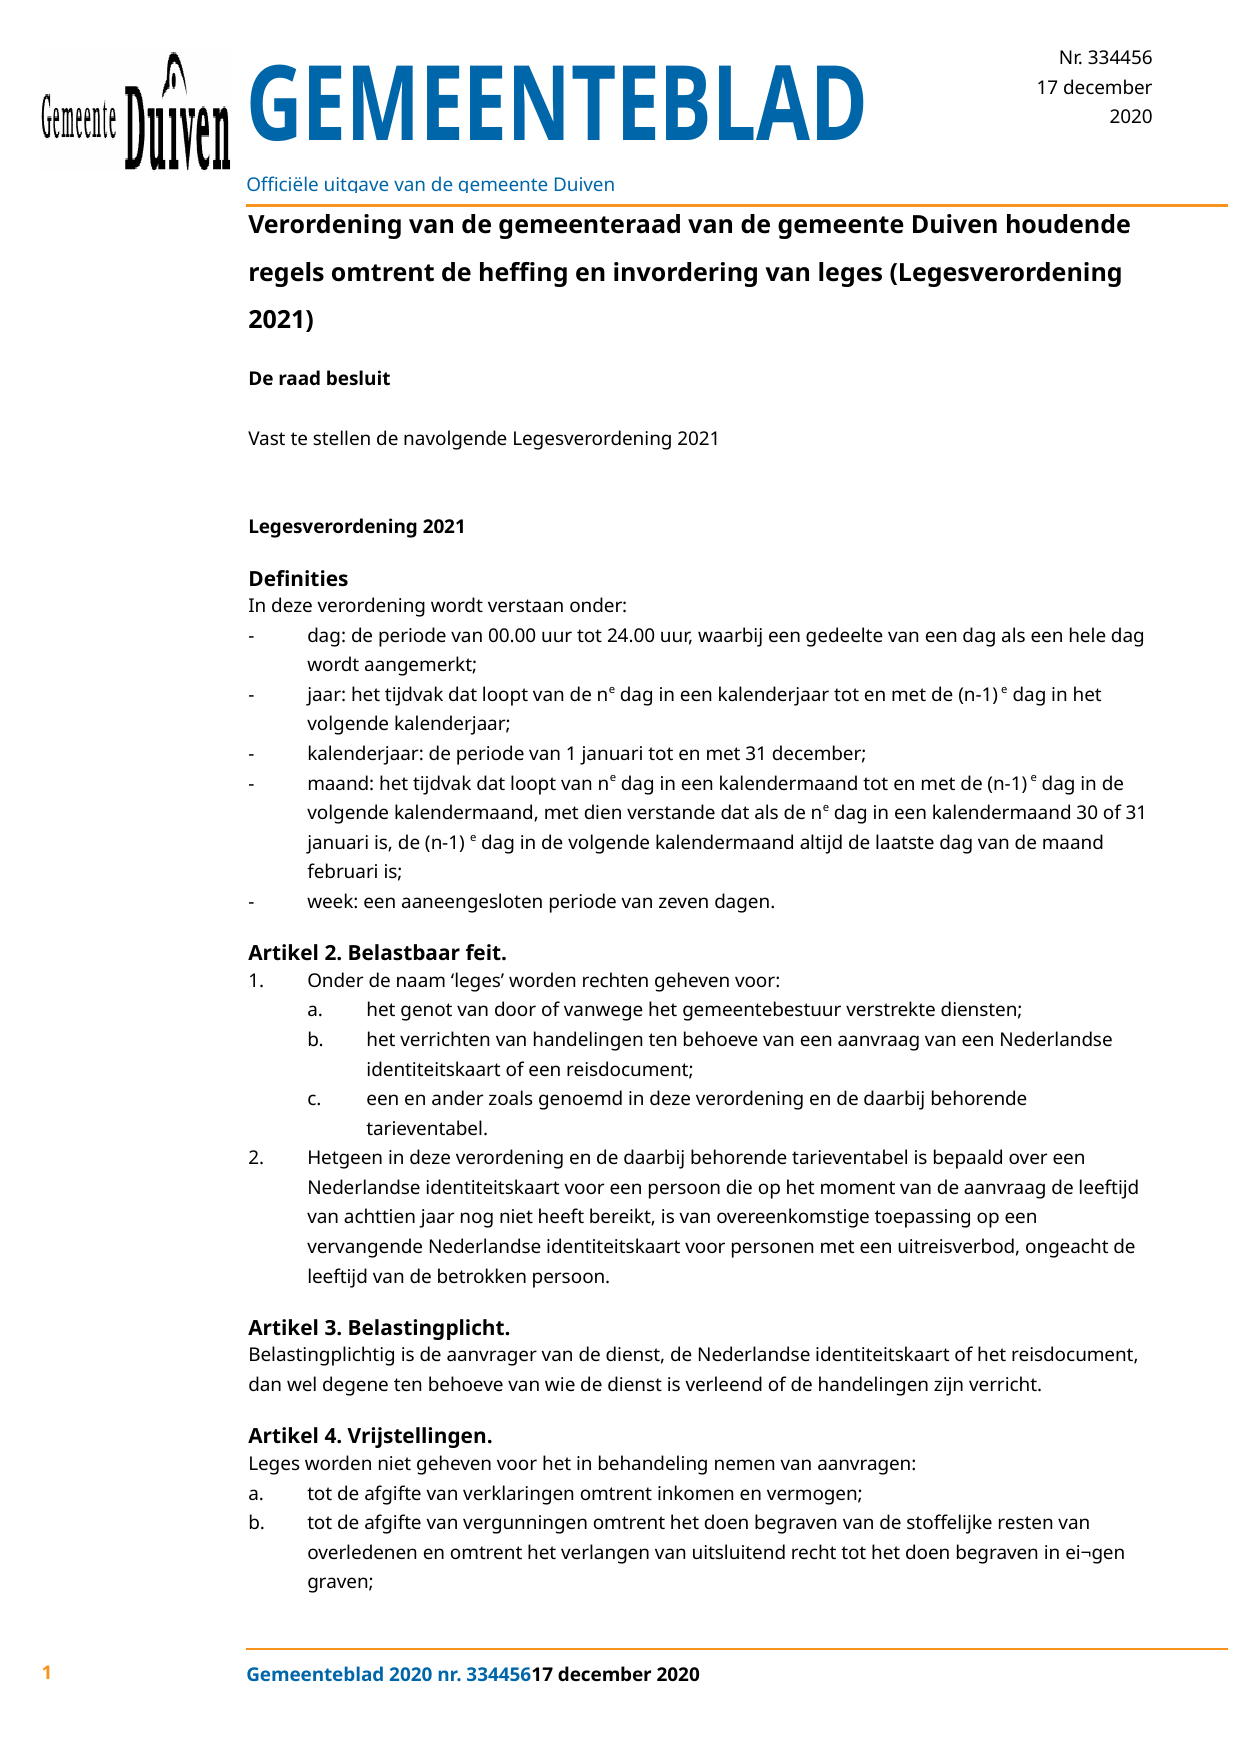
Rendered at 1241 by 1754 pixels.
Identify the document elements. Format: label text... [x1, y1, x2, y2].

list het genot van door of vanwege het gemeentebestuur verstrekte diensten; [307, 997, 1152, 1022]
list Onder de naam ‘leges’ worden rechten geheven voor: [248, 967, 1152, 993]
list Hetgeen in deze verordening en de daarbij behorende tarieventabel is bepaald over een Nederlandse identiteitskaart voor een persoon die op het moment van de aanvraag de leeftijd van achttien jaar nog niet heeft bereikt, is van overeenkomstige toepassing op een vervangende Nederlandse identiteitskaart voor personen met een uitreisverbod, ongeacht de leeftijd van de betrokken persoon. [248, 1144, 1152, 1288]
text Artikel 2. Belastbaar feit. [248, 938, 1152, 967]
list dag: de periode van 00.00 uur tot 24.00 uur, waarbij een gedeelte van een dag als een hele dag wordt aangemerkt; [248, 622, 1152, 677]
text Verordening van de gemeenteraad van de gemeente Duiven houdende regels omtrent de heffing en invordering van leges (Legesverordening 2021) [248, 207, 1152, 336]
list een en ander zoals genoemd in deze verordening en de daarbij behorende tarieventabel. [307, 1085, 1152, 1141]
text Legesverordening 2021 [248, 513, 1152, 539]
text In deze verordening wordt verstaan onder: [248, 592, 1152, 618]
list maand: het tijdvak dat loopt van ne dag in een kalendermaand tot en met de (n-1) e dag in de volgende kalendermaand, met dien verstande dat als de ne dag in een kalendermaand 30 of 31 januari is, de (n-1) e dag in de volgende kalendermaand altijd de laatste dag van de maand februari is; [248, 770, 1152, 884]
picture [41, 47, 231, 172]
list tot de afgifte van verklaringen omtrent inkomen en vermogen; [248, 1480, 1152, 1505]
text De raad besluit [248, 366, 1152, 391]
list het verrichten van handelingen ten behoeve van een aanvraag van een Nederlandse identiteitskaart of een reisdocument; [307, 1026, 1152, 1081]
list jaar: het tijdvak dat loopt van de ne dag in een kalenderjaar tot en met de (n-1) e dag in het volgende kalenderjaar; [248, 681, 1152, 736]
text Vast te stellen de navolgende Legesverordening 2021 [248, 425, 1152, 450]
text Artikel 3. Belastingplicht. [248, 1313, 1152, 1342]
text Definities [248, 564, 1152, 592]
list week: een aaneengesloten periode van zeven dagen. [248, 888, 1152, 914]
text Leges worden niet geheven voor het in behandeling nemen van aanvragen: [248, 1450, 1152, 1476]
text Belastingplichtig is de aanvrager van de dienst, de Nederlandse identiteitskaart of het reisdocument, dan wel degene ten behoeve van wie de dienst is verleend of de handelingen zijn verricht. [248, 1342, 1152, 1397]
list kalenderjaar: de periode van 1 januari tot en met 31 december; [248, 740, 1152, 766]
text Artikel 4. Vrijstellingen. [248, 1422, 1152, 1450]
list tot de afgifte van vergunningen omtrent het doen begraven van de stoffelijke resten van overledenen en omtrent het verlangen van uitsluitend recht tot het doen begraven in ei¬gen graven; [248, 1509, 1152, 1594]
